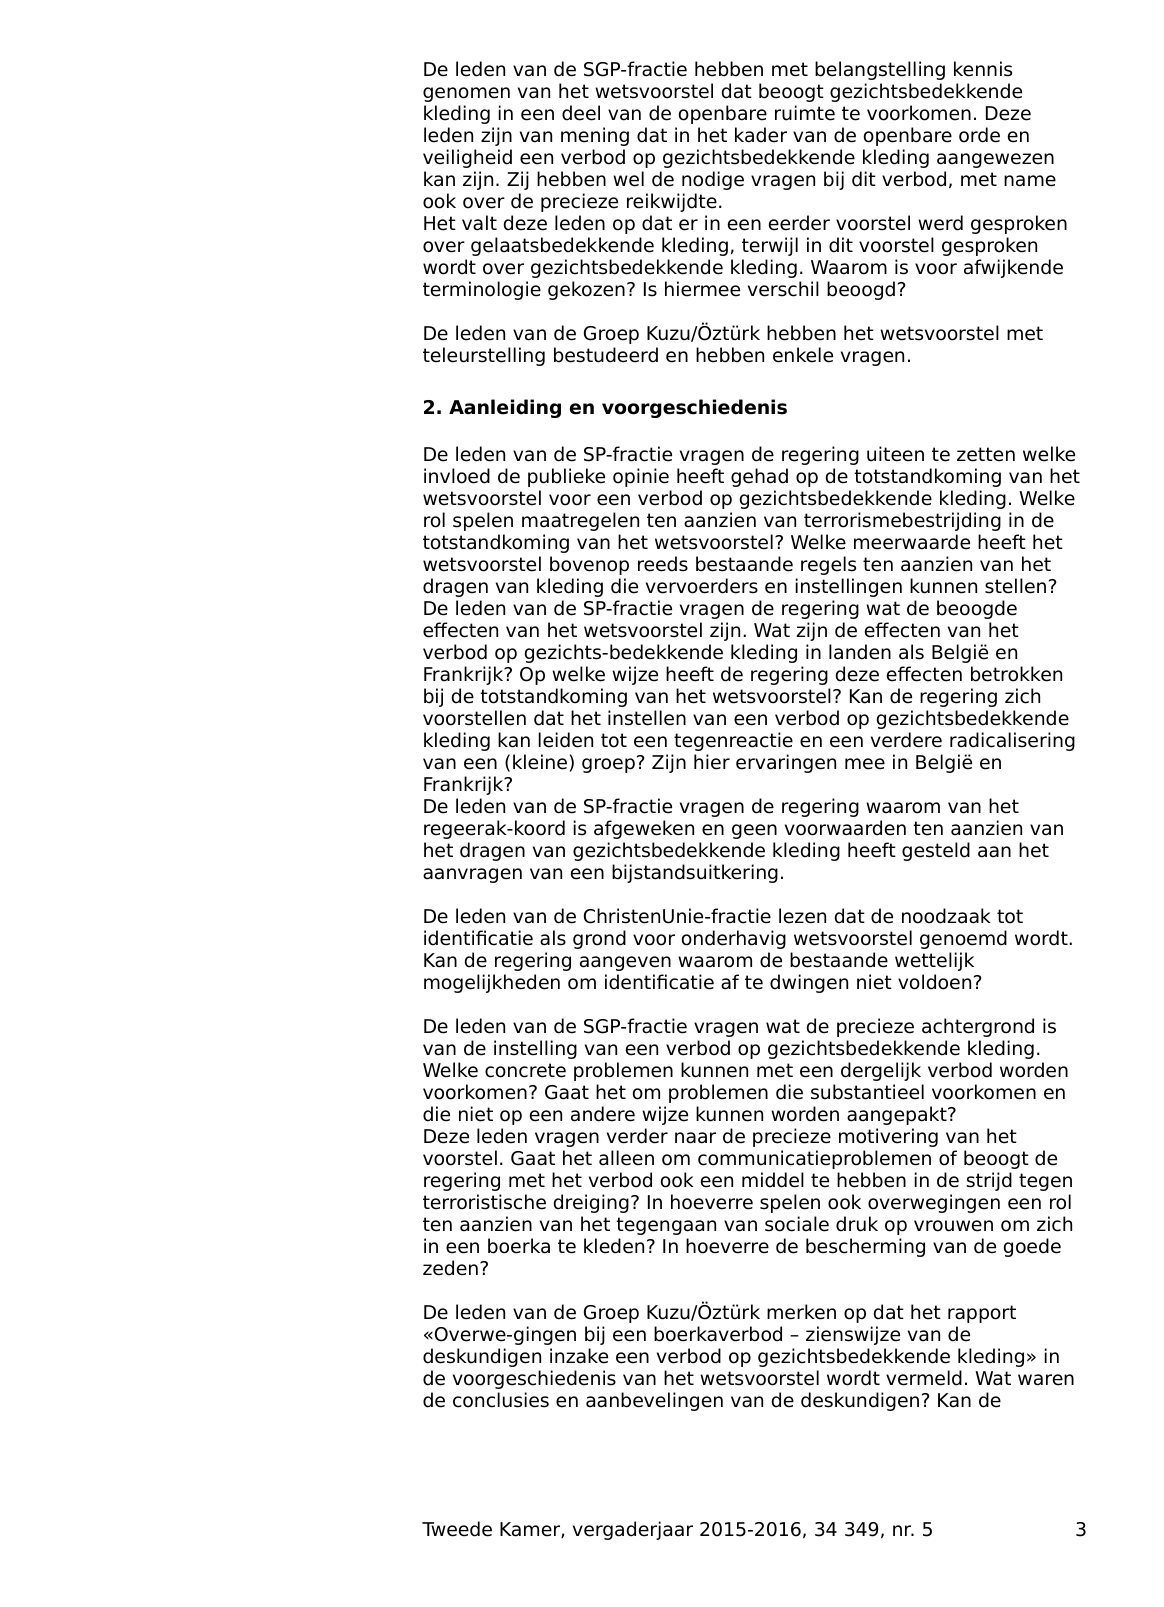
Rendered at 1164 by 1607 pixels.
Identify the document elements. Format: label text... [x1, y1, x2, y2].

text De leden van de SP-fractie vragen de regering wat de beoogde effecten van het wetsvoorstel zijn. Wat zijn de effecten van het verbod op gezichts-bedekkende kleding in landen als België en Frankrijk? Op welke wijze heeft de regering deze effecten betrokken bij de totstandkoming van het wetsvoorstel? Kan de regering zich voorstellen dat het instellen van een verbod op gezichtsbedekkende kleding kan leiden tot een tegenreactie en een verdere radicalisering van een (kleine) groep? Zijn hier ervaringen mee in België en Frankrijk? [422, 598, 1087, 796]
text De leden van de Groep Kuzu/Öztürk merken op dat het rapport «Overwe-gingen bij een boerkaverbod – zienswijze van de deskundigen inzake een verbod op gezichtsbedekkende kleding» in de voorgeschiedenis van het wetsvoorstel wordt vermeld. Wat waren de conclusies en aanbevelingen van de deskundigen? Kan de [422, 1302, 1087, 1412]
text De leden van de SGP-fractie vragen wat de precieze achtergrond is van de instelling van een verbod op gezichtsbedekkende kleding. Welke concrete problemen kunnen met een dergelijk verbod worden voorkomen? Gaat het om problemen die substantieel voorkomen en die niet op een andere wijze kunnen worden aangepakt? [422, 1016, 1087, 1126]
text De leden van de ChristenUnie-fractie lezen dat de noodzaak tot identificatie als grond voor onderhavig wetsvoorstel genoemd wordt. Kan de regering aangeven waarom de bestaande wettelijk mogelijkheden om identificatie af te dwingen niet voldoen? [422, 906, 1087, 994]
text De leden van de SGP-fractie hebben met belangstelling kennis genomen van het wetsvoorstel dat beoogt gezichtsbedekkende kleding in een deel van de openbare ruimte te voorkomen. Deze leden zijn van mening dat in het kader van de openbare orde en veiligheid een verbod op gezichtsbedekkende kleding aangewezen kan zijn. Zij hebben wel de nodige vragen bij dit verbod, met name ook over de precieze reikwijdte. [422, 59, 1087, 213]
subtitle 2. Aanleiding en voorgeschiedenis [422, 397, 1087, 419]
text Het valt deze leden op dat er in een eerder voorstel werd gesproken over gelaatsbedekkende kleding, terwijl in dit voorstel gesproken wordt over gezichtsbedekkende kleding. Waarom is voor afwijkende terminologie gekozen? Is hiermee verschil beoogd? [422, 213, 1087, 301]
text De leden van de SP-fractie vragen de regering waarom van het regeerak-koord is afgeweken en geen voorwaarden ten aanzien van het dragen van gezichtsbedekkende kleding heeft gesteld aan het aanvragen van een bijstandsuitkering. [422, 796, 1087, 883]
text De leden van de Groep Kuzu/Öztürk hebben het wetsvoorstel met teleurstelling bestudeerd en hebben enkele vragen. [422, 323, 1087, 367]
text Deze leden vragen verder naar de precieze motivering van het voorstel. Gaat het alleen om communicatieproblemen of beoogt de regering met het verbod ook een middel te hebben in de strijd tegen terroristische dreiging? In hoeverre spelen ook overwegingen een rol ten aanzien van het tegengaan van sociale druk op vrouwen om zich in een boerka te kleden? In hoeverre de bescherming van de goede zeden? [422, 1126, 1087, 1279]
text De leden van de SP-fractie vragen de regering uiteen te zetten welke invloed de publieke opinie heeft gehad op de totstandkoming van het wetsvoorstel voor een verbod op gezichtsbedekkende kleding. Welke rol spelen maatregelen ten aanzien van terrorismebestrijding in de totstandkoming van het wetsvoorstel? Welke meerwaarde heeft het wetsvoorstel bovenop reeds bestaande regels ten aanzien van het dragen van kleding die vervoerders en instellingen kunnen stellen? [422, 444, 1087, 598]
